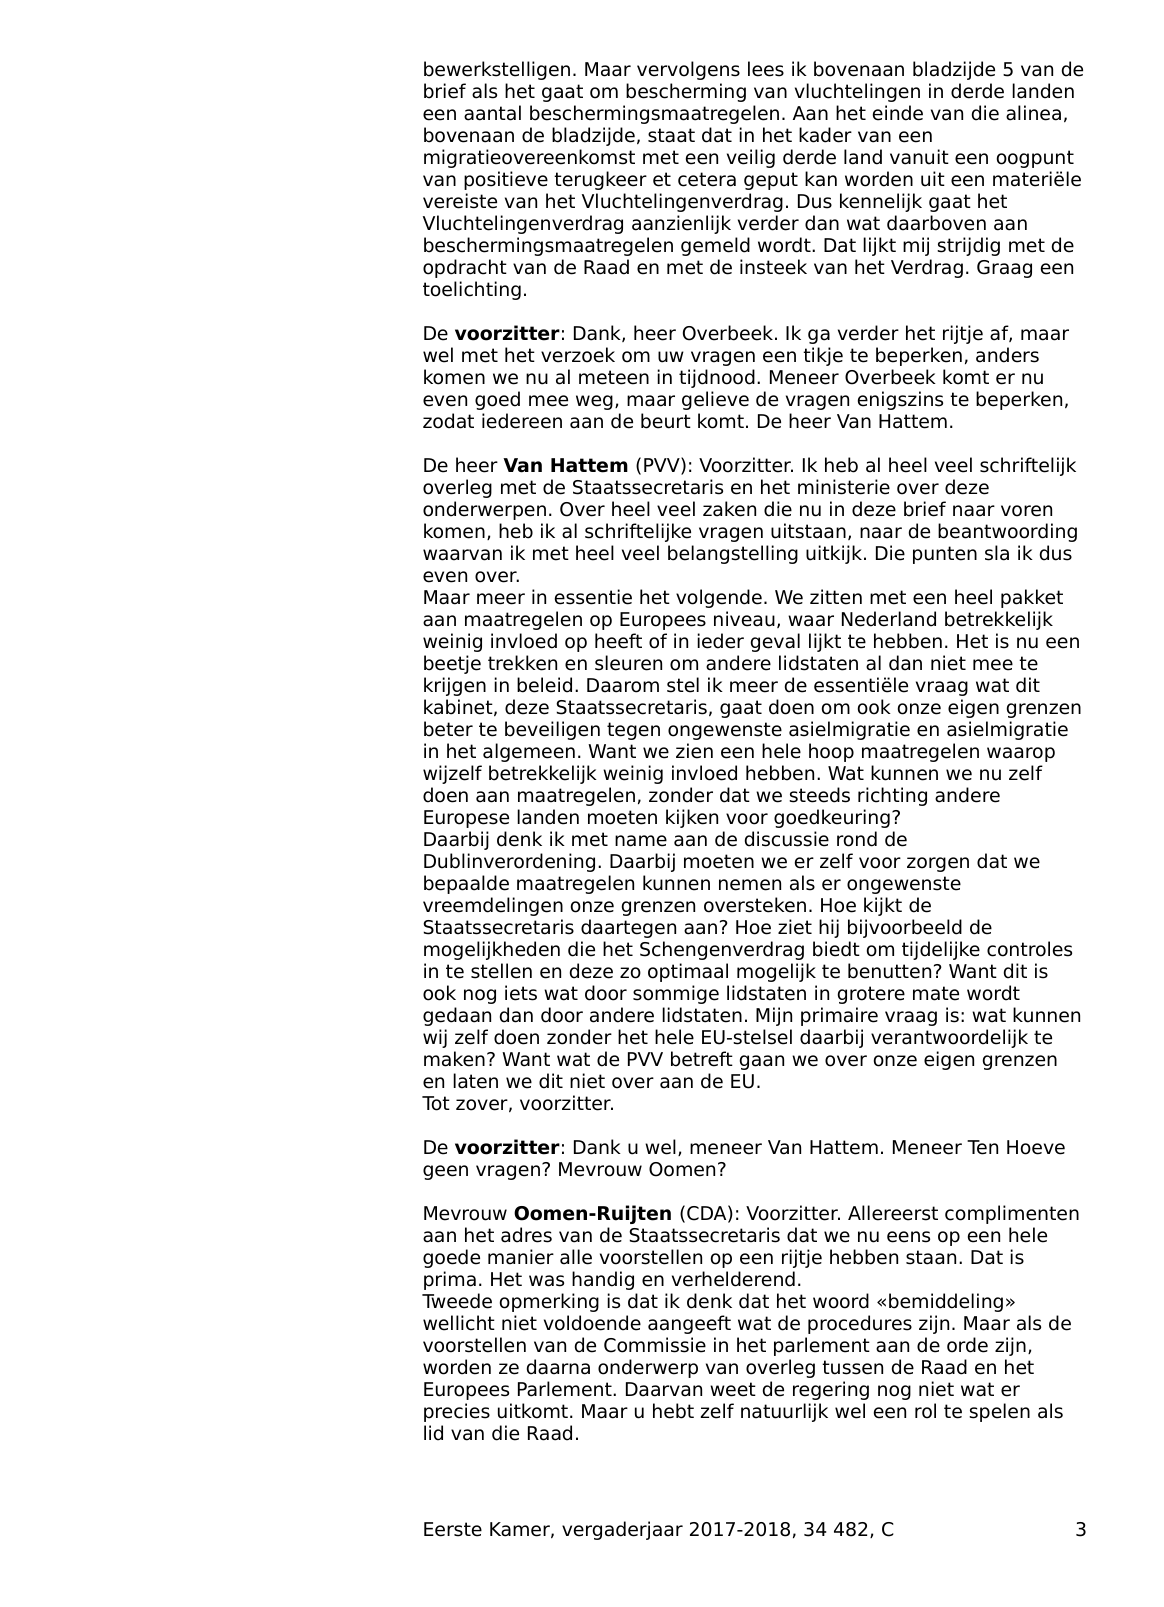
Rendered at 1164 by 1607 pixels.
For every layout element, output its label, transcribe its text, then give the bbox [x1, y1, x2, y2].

text De heer Van Hattem (PVV): Voorzitter. Ik heb al heel veel schriftelijk overleg met de Staatssecretaris en het ministerie over deze onderwerpen. Over heel veel zaken die nu in deze brief naar voren komen, heb ik al schriftelijke vragen uitstaan, naar de beantwoording waarvan ik met heel veel belangstelling uitkijk. Die punten sla ik dus even over. [422, 455, 1087, 587]
text Mevrouw Oomen-Ruijten (CDA): Voorzitter. Allereerst complimenten aan het adres van de Staatssecretaris dat we nu eens op een hele goede manier alle voorstellen op een rijtje hebben staan. Dat is prima. Het was handig en verhelderend. [422, 1203, 1087, 1291]
text De voorzitter: Dank u wel, meneer Van Hattem. Meneer Ten Hoeve geen vragen? Mevrouw Oomen? [422, 1137, 1087, 1181]
text Daarbij denk ik met name aan de discussie rond de Dublinverordening. Daarbij moeten we er zelf voor zorgen dat we bepaalde maatregelen kunnen nemen als er ongewenste vreemdelingen onze grenzen oversteken. Hoe kijkt de Staatssecretaris daartegen aan? Hoe ziet hij bijvoorbeeld de mogelijkheden die het Schengenverdrag biedt om tijdelijke controles in te stellen en deze zo optimaal mogelijk te benutten? Want dit is ook nog iets wat door sommige lidstaten in grotere mate wordt gedaan dan door andere lidstaten. Mijn primaire vraag is: wat kunnen wij zelf doen zonder het hele EU-stelsel daarbij verantwoordelijk te maken? Want wat de PVV betreft gaan we over onze eigen grenzen en laten we dit niet over aan de EU. [422, 829, 1087, 1092]
text Tweede opmerking is dat ik denk dat het woord «bemiddeling» wellicht niet voldoende aangeeft wat de procedures zijn. Maar als de voorstellen van de Commissie in het parlement aan de orde zijn, worden ze daarna onderwerp van overleg tussen de Raad en het Europees Parlement. Daarvan weet de regering nog niet wat er precies uitkomt. Maar u hebt zelf natuurlijk wel een rol te spelen als lid van die Raad. [422, 1291, 1087, 1444]
text Maar meer in essentie het volgende. We zitten met een heel pakket aan maatregelen op Europees niveau, waar Nederland betrekkelijk weinig invloed op heeft of in ieder geval lijkt te hebben. Het is nu een beetje trekken en sleuren om andere lidstaten al dan niet mee te krijgen in beleid. Daarom stel ik meer de essentiële vraag wat dit kabinet, deze Staatssecretaris, gaat doen om ook onze eigen grenzen beter te beveiligen tegen ongewenste asielmigratie en asielmigratie in het algemeen. Want we zien een hele hoop maatregelen waarop wijzelf betrekkelijk weinig invloed hebben. Wat kunnen we nu zelf doen aan maatregelen, zonder dat we steeds richting andere Europese landen moeten kijken voor goedkeuring? [422, 587, 1087, 829]
text Tot zover, voorzitter. [422, 1092, 1087, 1114]
text De voorzitter: Dank, heer Overbeek. Ik ga verder het rijtje af, maar wel met het verzoek om uw vragen een tikje te beperken, anders komen we nu al meteen in tijdnood. Meneer Overbeek komt er nu even goed mee weg, maar gelieve de vragen enigszins te beperken, zodat iedereen aan de beurt komt. De heer Van Hattem. [422, 323, 1087, 433]
text bewerkstelligen. Maar vervolgens lees ik bovenaan bladzijde 5 van de brief als het gaat om bescherming van vluchtelingen in derde landen een aantal beschermingsmaatregelen. Aan het einde van die alinea, bovenaan de bladzijde, staat dat in het kader van een migratieovereenkomst met een veilig derde land vanuit een oogpunt van positieve terugkeer et cetera geput kan worden uit een materiële vereiste van het Vluchtelingenverdrag. Dus kennelijk gaat het Vluchtelingenverdrag aanzienlijk verder dan wat daarboven aan beschermingsmaatregelen gemeld wordt. Dat lijkt mij strijdig met de opdracht van de Raad en met de insteek van het Verdrag. Graag een toelichting. [422, 59, 1087, 301]
